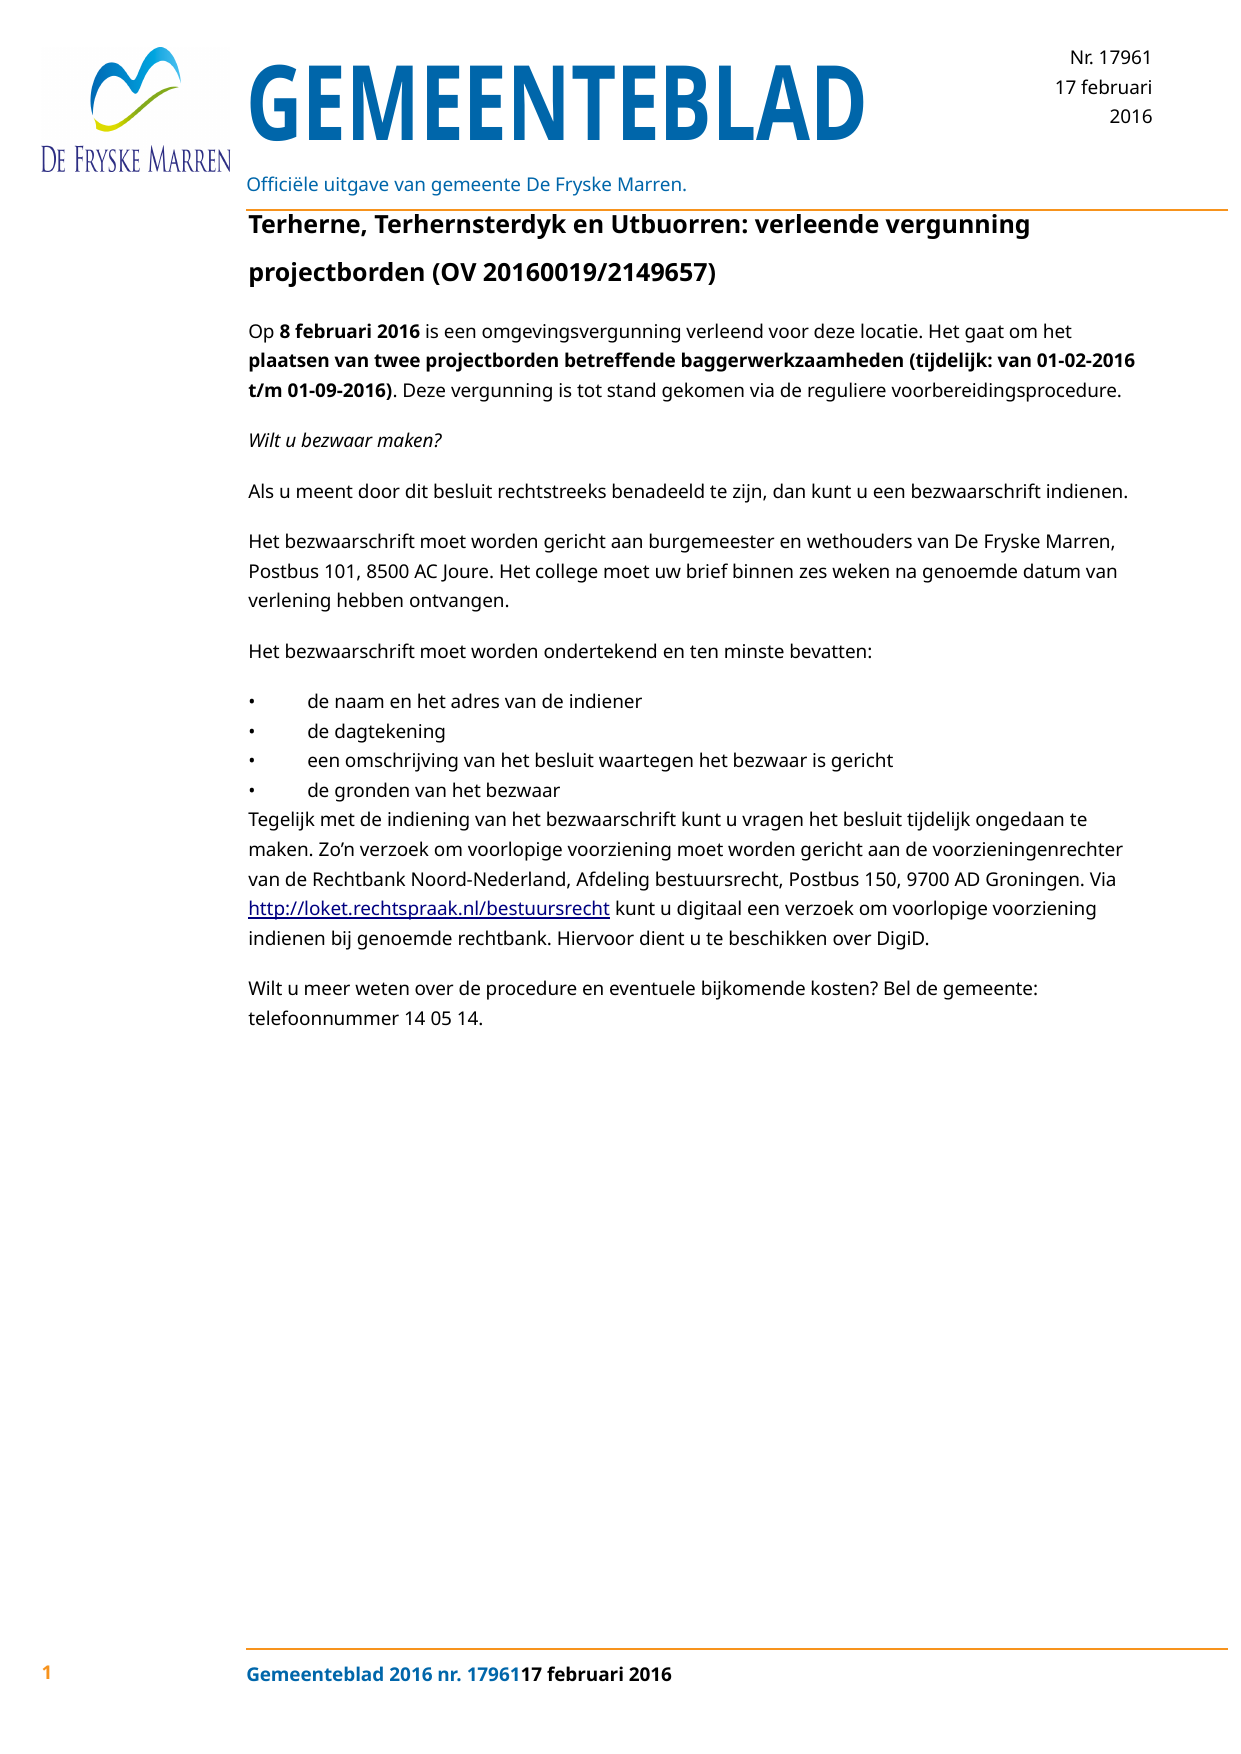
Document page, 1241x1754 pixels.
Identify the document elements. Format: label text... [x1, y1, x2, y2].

list de gronden van het bezwaar [248, 777, 1152, 803]
text Het bezwaarschrift moet worden gericht aan burgemeester en wethouders van De Fryske Marren, Postbus 101, 8500 AC Joure. Het college moet uw brief binnen zes weken na genoemde datum van verlening hebben ontvangen. [248, 528, 1152, 613]
list een omschrijving van het besluit waartegen het bezwaar is gericht [248, 747, 1152, 773]
text Het bezwaarschrift moet worden ondertekend en ten minste bevatten: [248, 638, 1152, 664]
picture [41, 47, 231, 172]
list de dagtekening [248, 718, 1152, 744]
text Terherne, Terhernsterdyk en Utbuorren: verleende vergunning projectborden (OV 20160019/2149657) [248, 211, 1152, 288]
text Als u meent door dit besluit rechtstreeks benadeeld te zijn, dan kunt u een bezwaarschrift indienen. [248, 478, 1152, 504]
text Tegelijk met de indiening van het bezwaarschrift kunt u vragen het besluit tijdelijk ongedaan te maken. Zo’n verzoek om voorlopige voorziening moet worden gericht aan de voorzieningenrechter van de Rechtbank Noord-Nederland, Afdeling bestuursrecht, Postbus 150, 9700 AD Groningen. Via http://loket.rechtspraak.nl/bestuursrecht kunt u digitaal een verzoek om voorlopige voorziening indienen bij genoemde rechtbank. Hiervoor dient u te beschikken over DigiD. [248, 807, 1152, 951]
text Op 8 februari 2016 is een omgevingsvergunning verleend voor deze locatie. Het gaat om het plaatsen van twee projectborden betreffende baggerwerkzaamheden (tijdelijk: van 01-02-2016 t/m 01-09-2016). Deze vergunning is tot stand gekomen via de reguliere voorbereidingsprocedure. [248, 318, 1152, 403]
text Wilt u bezwaar maken? [248, 427, 1152, 453]
list de naam en het adres van de indiener [248, 688, 1152, 714]
text Wilt u meer weten over de procedure en eventuele bijkomende kosten? Bel de gemeente: telefoonnummer 14 05 14. [248, 975, 1152, 1031]
